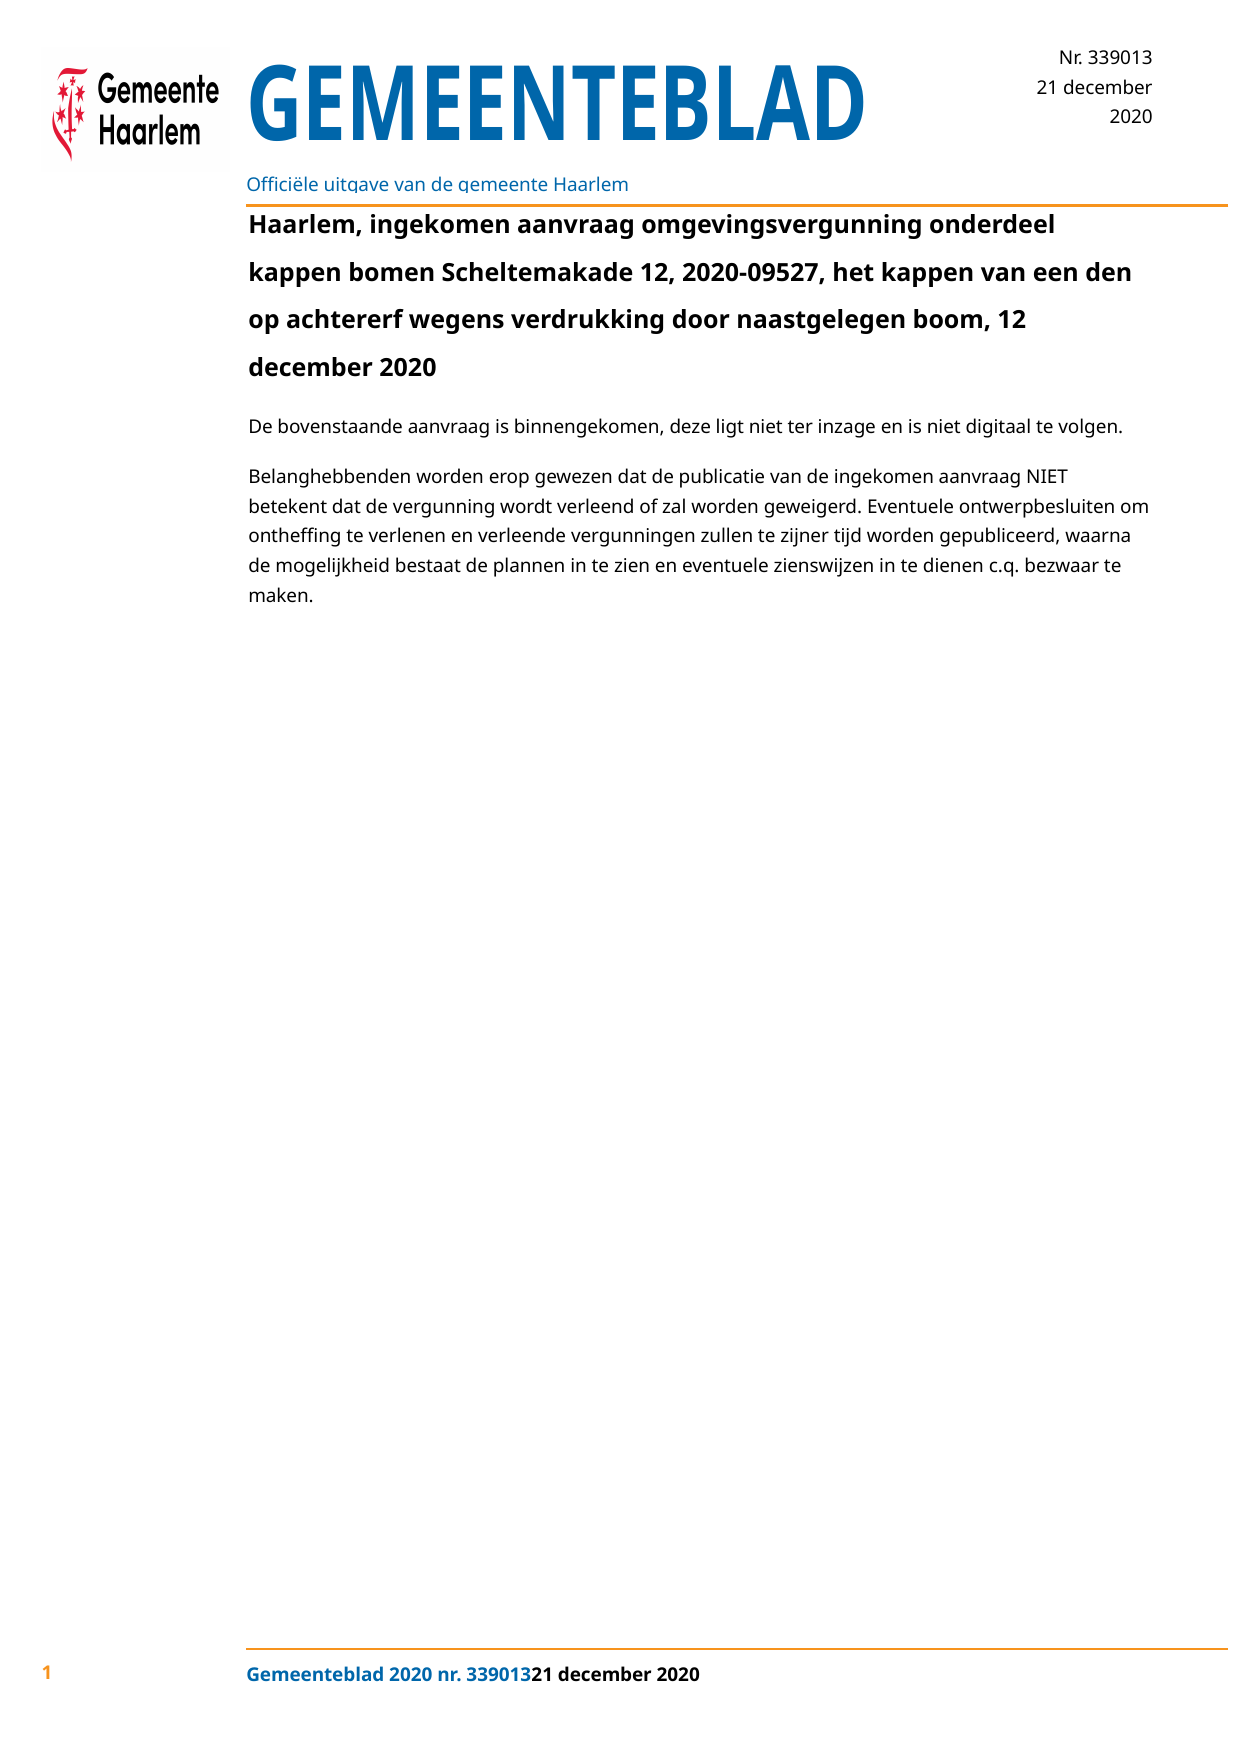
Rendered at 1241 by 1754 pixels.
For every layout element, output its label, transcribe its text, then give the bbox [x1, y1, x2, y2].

text De bovenstaande aanvraag is binnengekomen, deze ligt niet ter inzage en is niet digitaal te volgen. [248, 413, 1152, 439]
picture [41, 47, 231, 172]
text Haarlem, ingekomen aanvraag omgevingsvergunning onderdeel kappen bomen Scheltemakade 12, 2020-09527, het kappen van een den op achtererf wegens verdrukking door naastgelegen boom, 12 december 2020 [248, 207, 1152, 384]
text Belanghebbenden worden erop gewezen dat de publicatie van de ingekomen aanvraag NIET betekent dat de vergunning wordt verleend of zal worden geweigerd. Eventuele ontwerpbesluiten om ontheffing te verlenen en verleende vergunningen zullen te zijner tijd worden gepubliceerd, waarna de mogelijkheid bestaat de plannen in te zien en eventuele zienswijzen in te dienen c.q. bezwaar te maken. [248, 463, 1152, 608]
